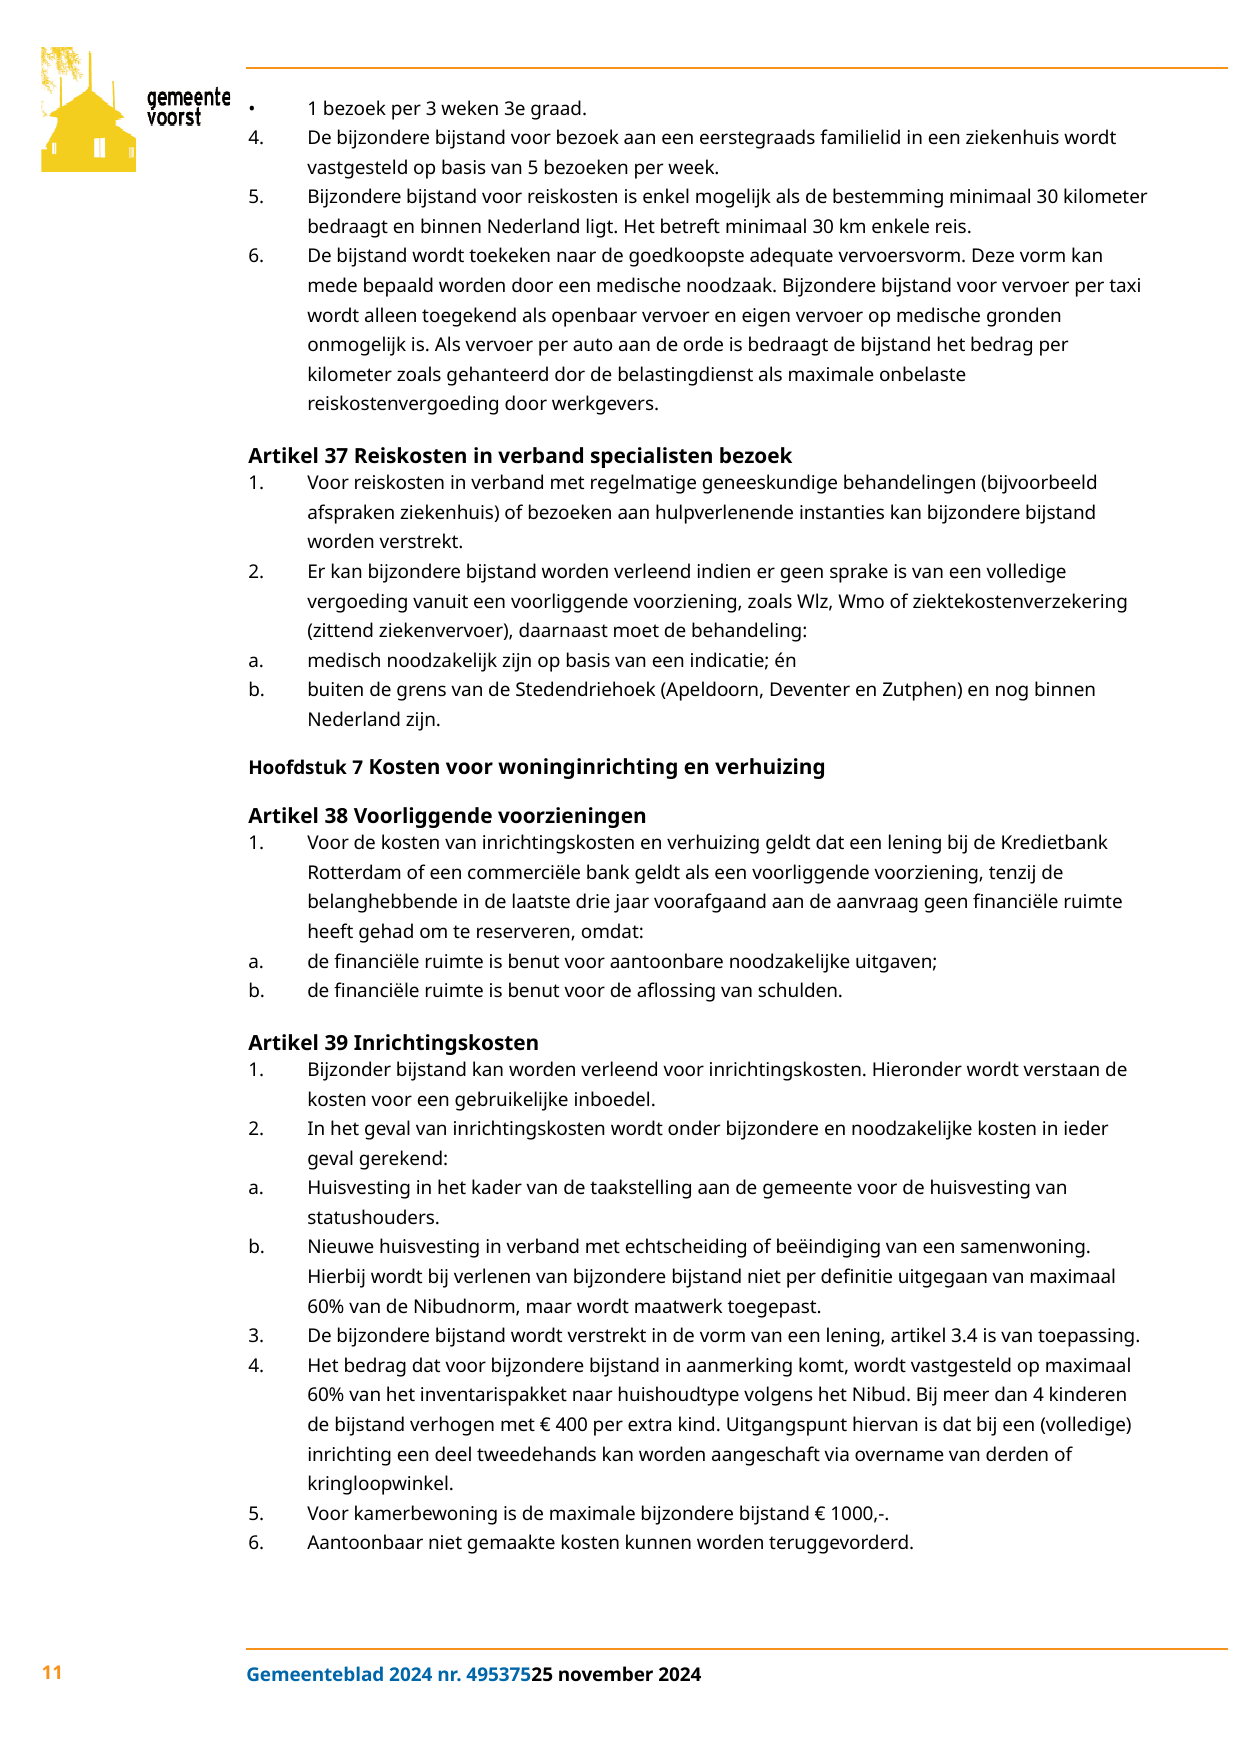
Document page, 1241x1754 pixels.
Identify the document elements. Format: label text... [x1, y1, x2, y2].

list Voor de kosten van inrichtingskosten en verhuizing geldt dat een lening bij de Kredietbank Rotterdam of een commerciële bank geldt als een voorliggende voorziening, tenzij de belanghebbende in de laatste drie jaar voorafgaand aan de aanvraag geen financiële ruimte heeft gehad om te reserveren, omdat: [248, 829, 1152, 944]
text Artikel 39 Inrichtingskosten [248, 1028, 1152, 1056]
list Nieuwe huisvesting in verband met echtscheiding of beëindiging van een samenwoning. Hierbij wordt bij verlenen van bijzondere bijstand niet per definitie uitgegaan van maximaal 60% van de Nibudnorm, maar wordt maatwerk toegepast. [248, 1234, 1152, 1319]
list de financiële ruimte is benut voor aantoonbare noodzakelijke uitgaven; [248, 948, 1152, 973]
list De bijzondere bijstand wordt verstrekt in de vorm van een lening, artikel 3.4 is van toepassing. [248, 1322, 1152, 1348]
list Voor kamerbewoning is de maximale bijzondere bijstand € 1000,-. [248, 1500, 1152, 1526]
list Bijzonder bijstand kan worden verleend voor inrichtingskosten. Hieronder wordt verstaan de kosten voor een gebruikelijke inboedel. [248, 1056, 1152, 1112]
list Bijzondere bijstand voor reiskosten is enkel mogelijk als de bestemming minimaal 30 kilometer bedraagt en binnen Nederland ligt. Het betreft minimaal 30 km enkele reis. [248, 183, 1152, 239]
list Huisvesting in het kader van de taakstelling aan de gemeente voor de huisvesting van statushouders. [248, 1174, 1152, 1230]
list buiten de grens van de Stedendriehoek (Apeldoorn, Deventer en Zutphen) en nog binnen Nederland zijn. [248, 677, 1152, 732]
text Hoofdstuk 7 Kosten voor woninginrichting en verhuizing [248, 752, 1152, 780]
text Artikel 38 Voorliggende voorzieningen [248, 801, 1152, 829]
list de financiële ruimte is benut voor de aflossing van schulden. [248, 977, 1152, 1003]
list medisch noodzakelijk zijn op basis van een indicatie; én [248, 647, 1152, 673]
list Er kan bijzondere bijstand worden verleend indien er geen sprake is van een volledige vergoeding vanuit een voorliggende voorziening, zoals Wlz, Wmo of ziektekostenverzekering (zittend ziekenvervoer), daarnaast moet de behandeling: [248, 558, 1152, 643]
list In het geval van inrichtingskosten wordt onder bijzondere en noodzakelijke kosten in ieder geval gerekend: [248, 1115, 1152, 1171]
list De bijzondere bijstand voor bezoek aan een eerstegraads familielid in een ziekenhuis wordt vastgesteld op basis van 5 bezoeken per week. [248, 124, 1152, 180]
list Voor reiskosten in verband met regelmatige geneeskundige behandelingen (bijvoorbeeld afspraken ziekenhuis) of bezoeken aan hulpverlenende instanties kan bijzondere bijstand worden verstrekt. [248, 469, 1152, 554]
list Het bedrag dat voor bijzondere bijstand in aanmerking komt, wordt vastgesteld op maximaal 60% van het inventarispakket naar huishoudtype volgens het Nibud. Bij meer dan 4 kinderen de bijstand verhogen met € 400 per extra kind. Uitgangspunt hiervan is dat bij een (volledige) inrichting een deel tweedehands kan worden aangeschaft via overname van derden of kringloopwinkel. [248, 1352, 1152, 1496]
text Artikel 37 Reiskosten in verband specialisten bezoek [248, 441, 1152, 469]
list 1 bezoek per 3 weken 3e graad. [248, 95, 1152, 121]
list De bijstand wordt toekeken naar de goedkoopste adequate vervoersvorm. Deze vorm kan mede bepaald worden door een medische noodzaak. Bijzondere bijstand voor vervoer per taxi wordt alleen toegekend als openbaar vervoer en eigen vervoer op medische gronden onmogelijk is. Als vervoer per auto aan de orde is bedraagt de bijstand het bedrag per kilometer zoals gehanteerd dor de belastingdienst als maximale onbelaste reiskostenvergoeding door werkgevers. [248, 243, 1152, 416]
picture [41, 47, 231, 172]
list Aantoonbaar niet gemaakte kosten kunnen worden teruggevorderd. [248, 1529, 1152, 1555]
